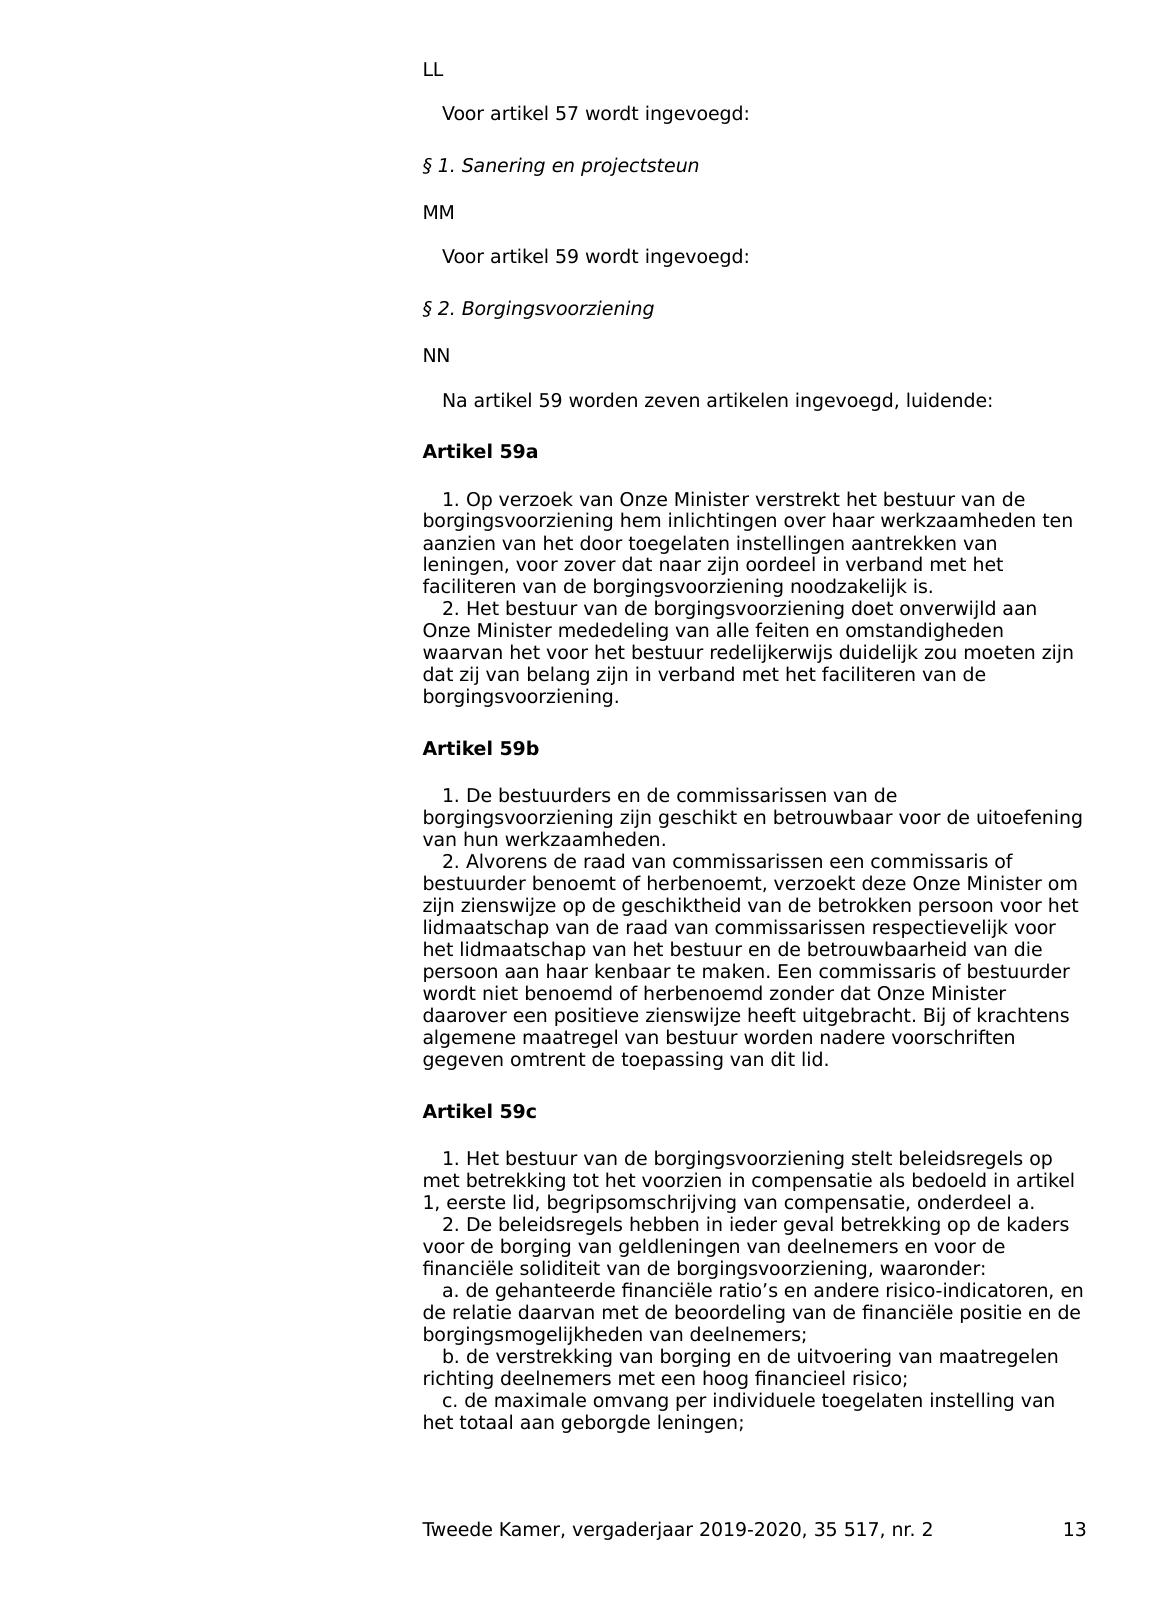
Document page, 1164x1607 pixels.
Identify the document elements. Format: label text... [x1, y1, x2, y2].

text NN [422, 345, 1087, 367]
text LL [422, 59, 1087, 81]
text b. de verstrekking van borging en de uitvoering van maatregelen richting deelnemers met een hoog financieel risico; [422, 1346, 1087, 1390]
text 2. De beleidsregels hebben in ieder geval betrekking op de kaders voor de borging van geldleningen van deelnemers en voor de financiële soliditeit van de borgingsvoorziening, waaronder: [422, 1214, 1087, 1280]
text Voor artikel 57 wordt ingevoegd: [422, 103, 1087, 125]
subtitle Artikel 59b [422, 738, 1087, 760]
text Voor artikel 59 wordt ingevoegd: [422, 246, 1087, 268]
text Na artikel 59 worden zeven artikelen ingevoegd, luidende: [422, 389, 1087, 411]
text 1. Het bestuur van de borgingsvoorziening stelt beleidsregels op met betrekking tot het voorzien in compensatie als bedoeld in artikel 1, eerste lid, begripsomschrijving van compensatie, onderdeel a. [422, 1148, 1087, 1214]
text MM [422, 202, 1087, 224]
text 1. De bestuurders en de commissarissen van de borgingsvoorziening zijn geschikt en betrouwbaar voor de uitoefening van hun werkzaamheden. [422, 785, 1087, 851]
text c. de maximale omvang per individuele toegelaten instelling van het totaal aan geborgde leningen; [422, 1390, 1087, 1434]
subtitle Artikel 59c [422, 1101, 1087, 1123]
subtitle § 1. Sanering en projectsteun [422, 155, 1087, 177]
subtitle § 2. Borgingsvoorziening [422, 298, 1087, 320]
text 2. Het bestuur van de borgingsvoorziening doet onverwijld aan Onze Minister mededeling van alle feiten en omstandigheden waarvan het voor het bestuur redelijkerwijs duidelijk zou moeten zijn dat zij van belang zijn in verband met het faciliteren van de borgingsvoorziening. [422, 598, 1087, 708]
text 2. Alvorens de raad van commissarissen een commissaris of bestuurder benoemt of herbenoemt, verzoekt deze Onze Minister om zijn zienswijze op de geschiktheid van de betrokken persoon voor het lidmaatschap van de raad van commissarissen respectievelijk voor het lidmaatschap van het bestuur en de betrouwbaarheid van die persoon aan haar kenbaar te maken. Een commissaris of bestuurder wordt niet benoemd of herbenoemd zonder dat Onze Minister daarover een positieve zienswijze heeft uitgebracht. Bij of krachtens algemene maatregel van bestuur worden nadere voorschriften gegeven omtrent de toepassing van dit lid. [422, 851, 1087, 1071]
text a. de gehanteerde financiële ratio’s en andere risico-indicatoren, en de relatie daarvan met de beoordeling van de financiële positie en de borgingsmogelijkheden van deelnemers; [422, 1280, 1087, 1346]
subtitle Artikel 59a [422, 441, 1087, 463]
text 1. Op verzoek van Onze Minister verstrekt het bestuur van de borgingsvoorziening hem inlichtingen over haar werkzaamheden ten aanzien van het door toegelaten instellingen aantrekken van leningen, voor zover dat naar zijn oordeel in verband met het faciliteren van de borgingsvoorziening noodzakelijk is. [422, 488, 1087, 598]
